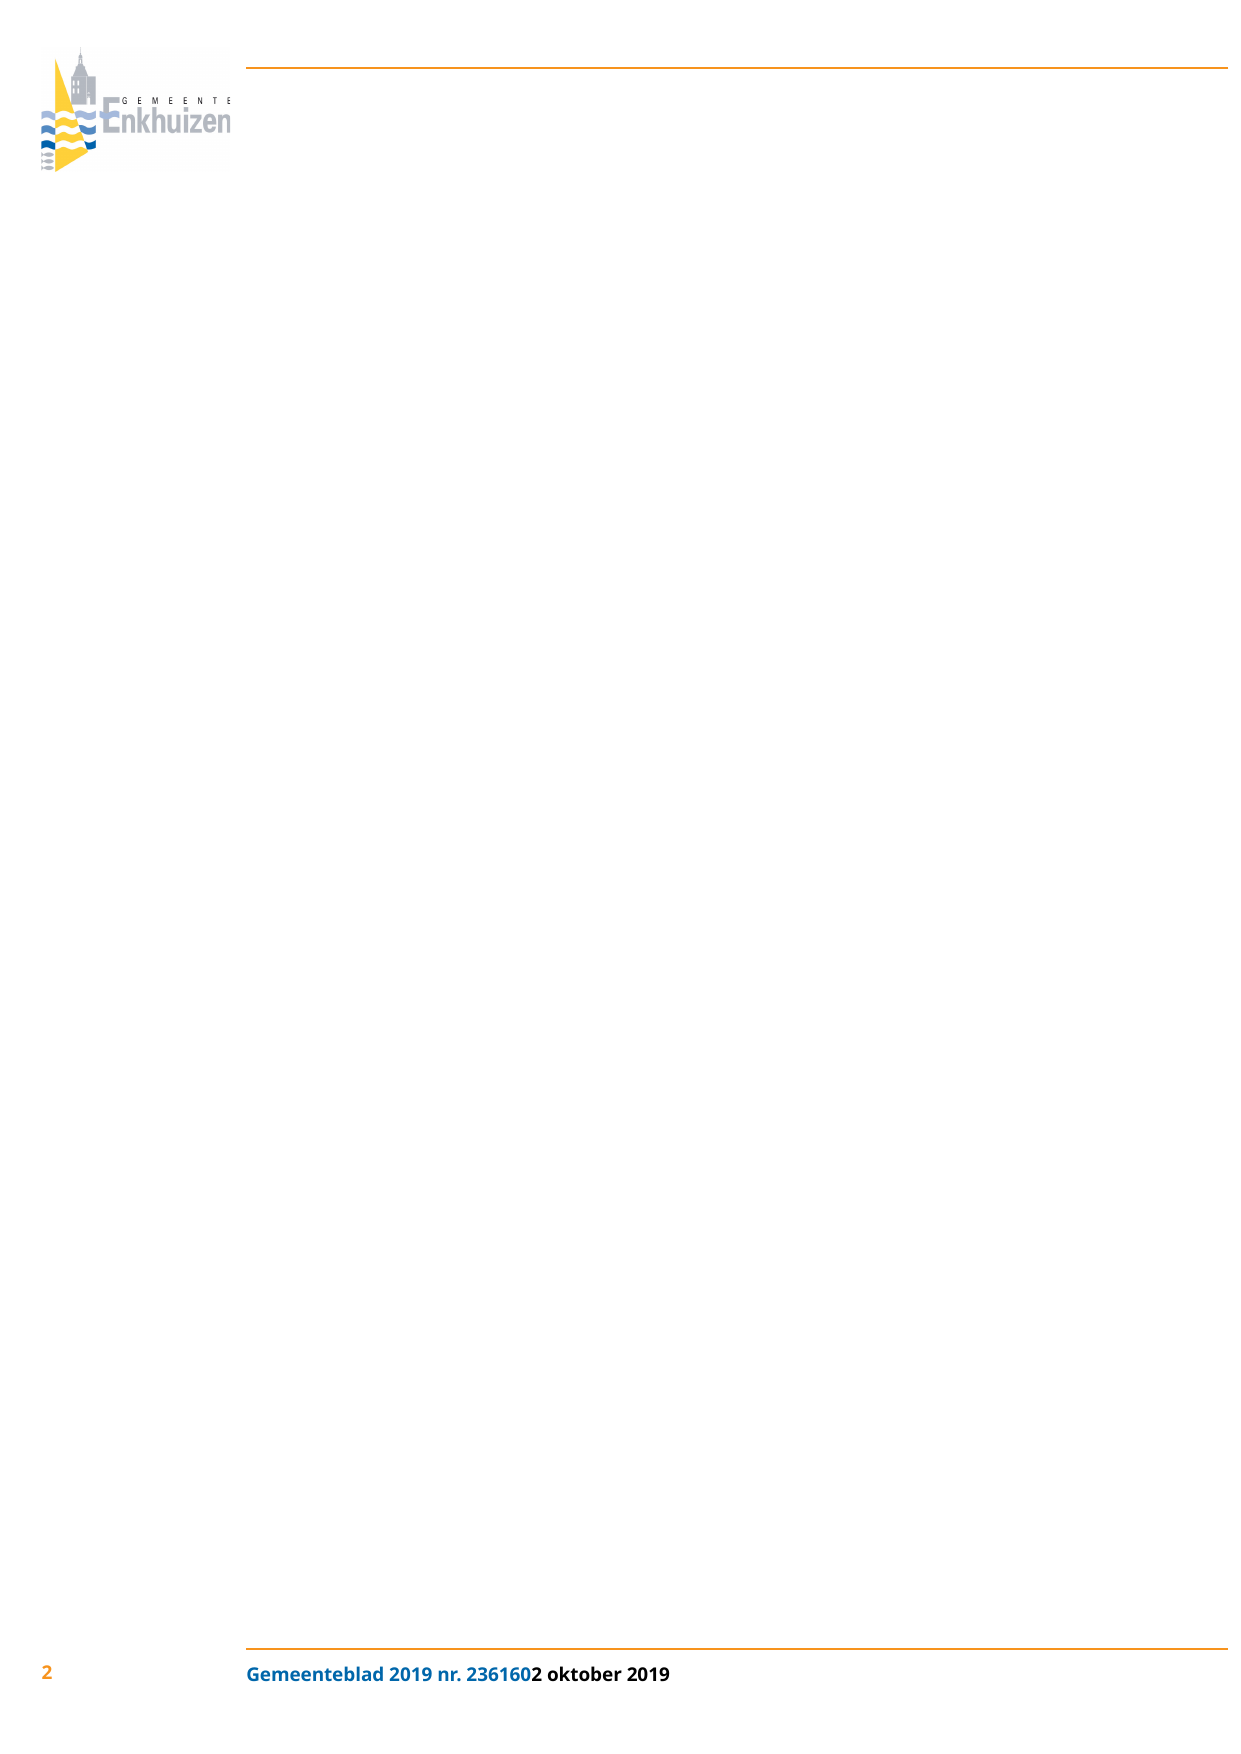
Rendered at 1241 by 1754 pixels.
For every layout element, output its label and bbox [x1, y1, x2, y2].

picture [41, 47, 231, 172]
